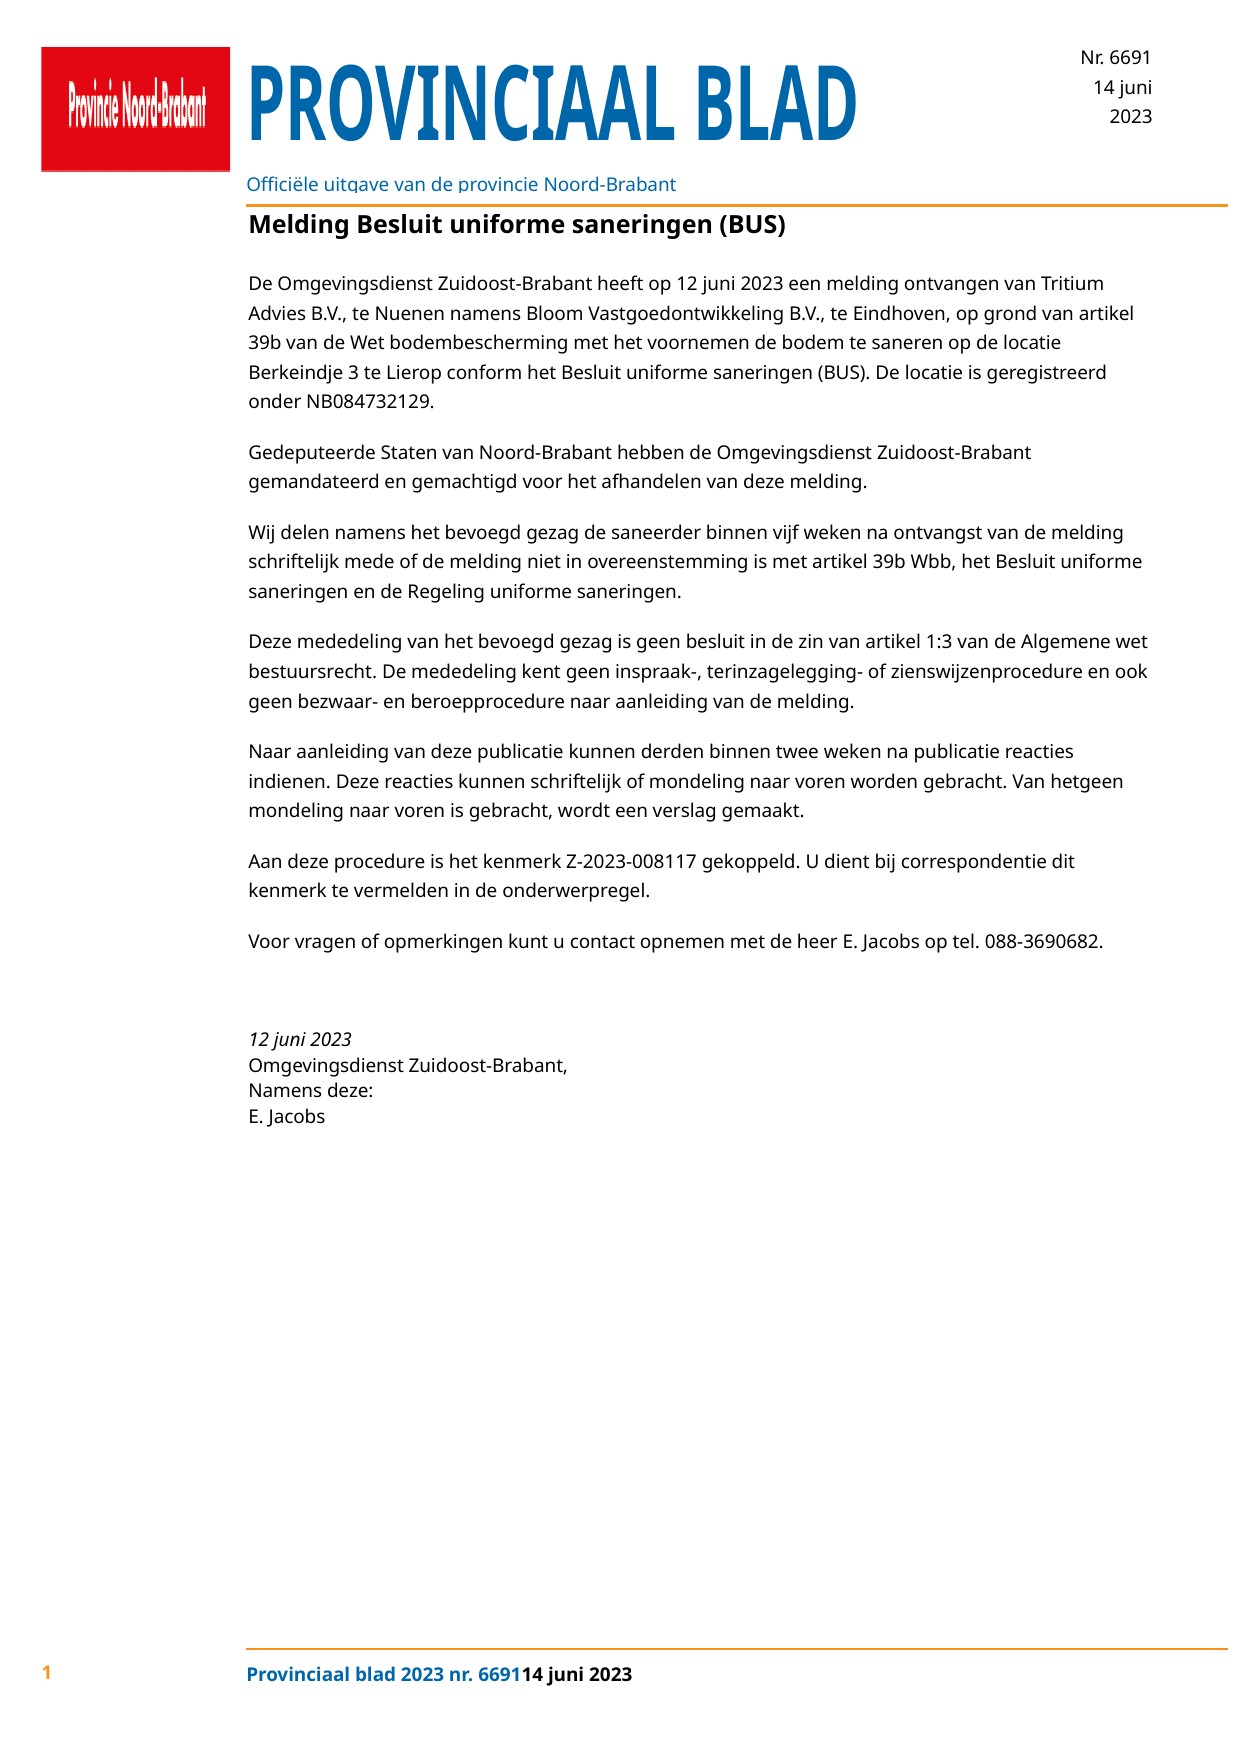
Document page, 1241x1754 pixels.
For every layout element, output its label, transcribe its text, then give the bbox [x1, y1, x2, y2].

text Omgevingsdienst Zuidoost-Brabant, [248, 1052, 1152, 1077]
text Voor vragen of opmerkingen kunt u contact opnemen met de heer E. Jacobs op tel. 088-3690682. [248, 928, 1152, 953]
text Namens deze: [248, 1077, 1152, 1103]
text Deze mededeling van het bevoegd gezag is geen besluit in de zin van artikel 1:3 van de Algemene wet bestuursrecht. De mededeling kent geen inspraak-, terinzagelegging- of zienswijzenprocedure en ook geen bezwaar- en beroepprocedure naar aanleiding van de melding. [248, 629, 1152, 713]
text 12 juni 2023 [248, 1026, 1152, 1052]
text De Omgevingsdienst Zuidoost-Brabant heeft op 12 juni 2023 een melding ontvangen van Tritium Advies B.V., te Nuenen namens Bloom Vastgoedontwikkeling B.V., te Eindhoven, op grond van artikel 39b van de Wet bodembescherming met het voornemen de bodem te saneren op de locatie Berkeindje 3 te Lierop conform het Besluit uniforme saneringen (BUS). De locatie is geregistreerd onder NB084732129. [248, 270, 1152, 414]
picture [41, 47, 231, 172]
text Aan deze procedure is het kenmerk Z-2023-008117 gekoppeld. U dient bij correspondentie dit kenmerk te vermelden in de onderwerpregel. [248, 848, 1152, 903]
text Naar aanleiding van deze publicatie kunnen derden binnen twee weken na publicatie reacties indienen. Deze reacties kunnen schriftelijk of mondeling naar voren worden gebracht. Van hetgeen mondeling naar voren is gebracht, wordt een verslag gemaakt. [248, 738, 1152, 823]
text Melding Besluit uniforme saneringen (BUS) [248, 207, 1152, 241]
text Wij delen namens het bevoegd gezag de saneerder binnen vijf weken na ontvangst van de melding schriftelijk mede of de melding niet in overeenstemming is met artikel 39b Wbb, het Besluit uniforme saneringen en de Regeling uniforme saneringen. [248, 519, 1152, 604]
text Gedeputeerde Staten van Noord-Brabant hebben de Omgevingsdienst Zuidoost-Brabant gemandateerd en gemachtigd voor het afhandelen van deze melding. [248, 439, 1152, 494]
text E. Jacobs [248, 1103, 1152, 1129]
